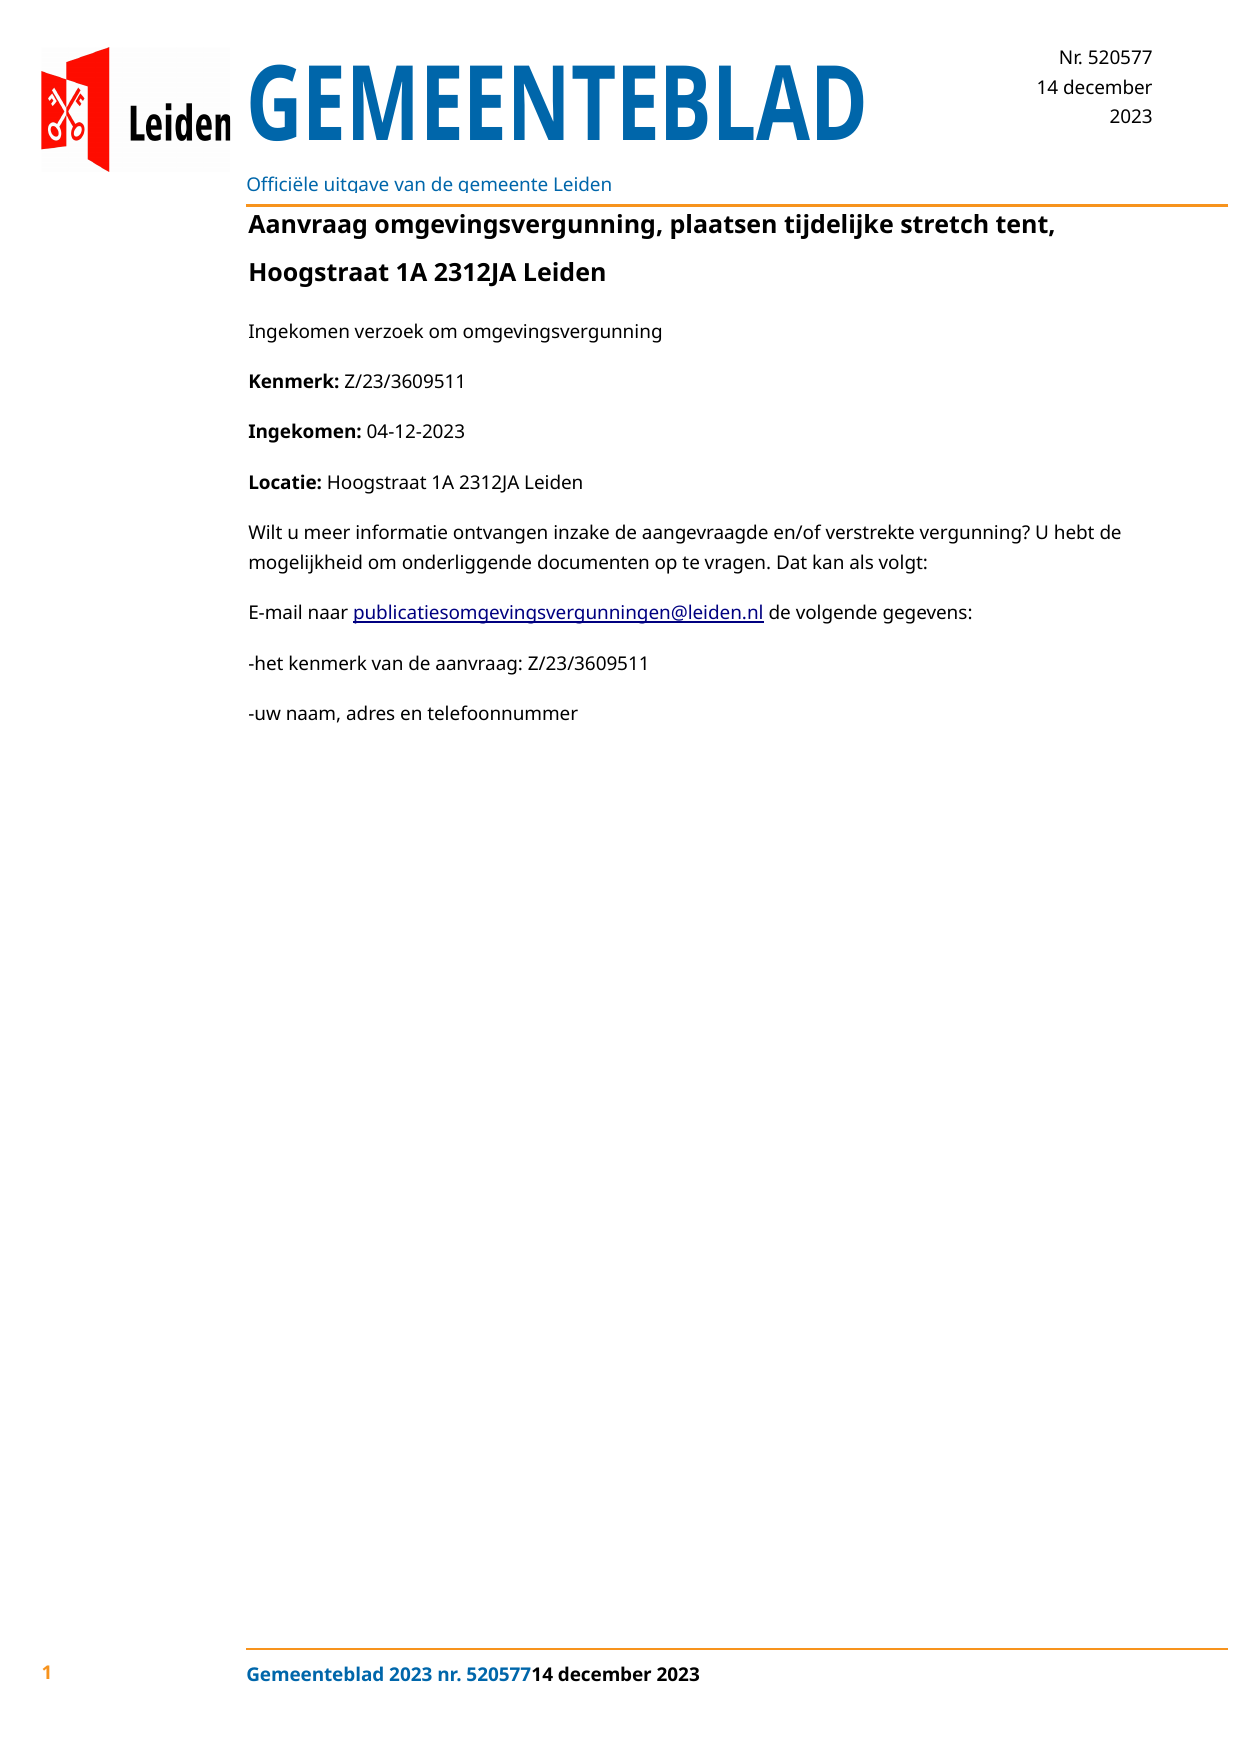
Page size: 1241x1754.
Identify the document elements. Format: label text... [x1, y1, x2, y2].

text -uw naam, adres en telefoonnummer [248, 700, 1152, 726]
text Wilt u meer informatie ontvangen inzake de aangevraagde en/of verstrekte vergunning? U hebt de mogelijkheid om onderliggende documenten op te vragen. Dat kan als volgt: [248, 519, 1152, 575]
text Aanvraag omgevingsvergunning, plaatsen tijdelijke stretch tent, Hoogstraat 1A 2312JA Leiden [248, 207, 1152, 288]
text Kenmerk: Z/23/3609511 [248, 368, 1152, 394]
text -het kenmerk van de aanvraag: Z/23/3609511 [248, 650, 1152, 676]
picture [41, 47, 231, 172]
text Ingekomen verzoek om omgevingsvergunning [248, 318, 1152, 344]
text E-mail naar publicatiesomgevingsvergunningen@leiden.nl de volgende gegevens: [248, 599, 1152, 625]
text Ingekomen: 04-12-2023 [248, 419, 1152, 444]
text Locatie: Hoogstraat 1A 2312JA Leiden [248, 469, 1152, 495]
